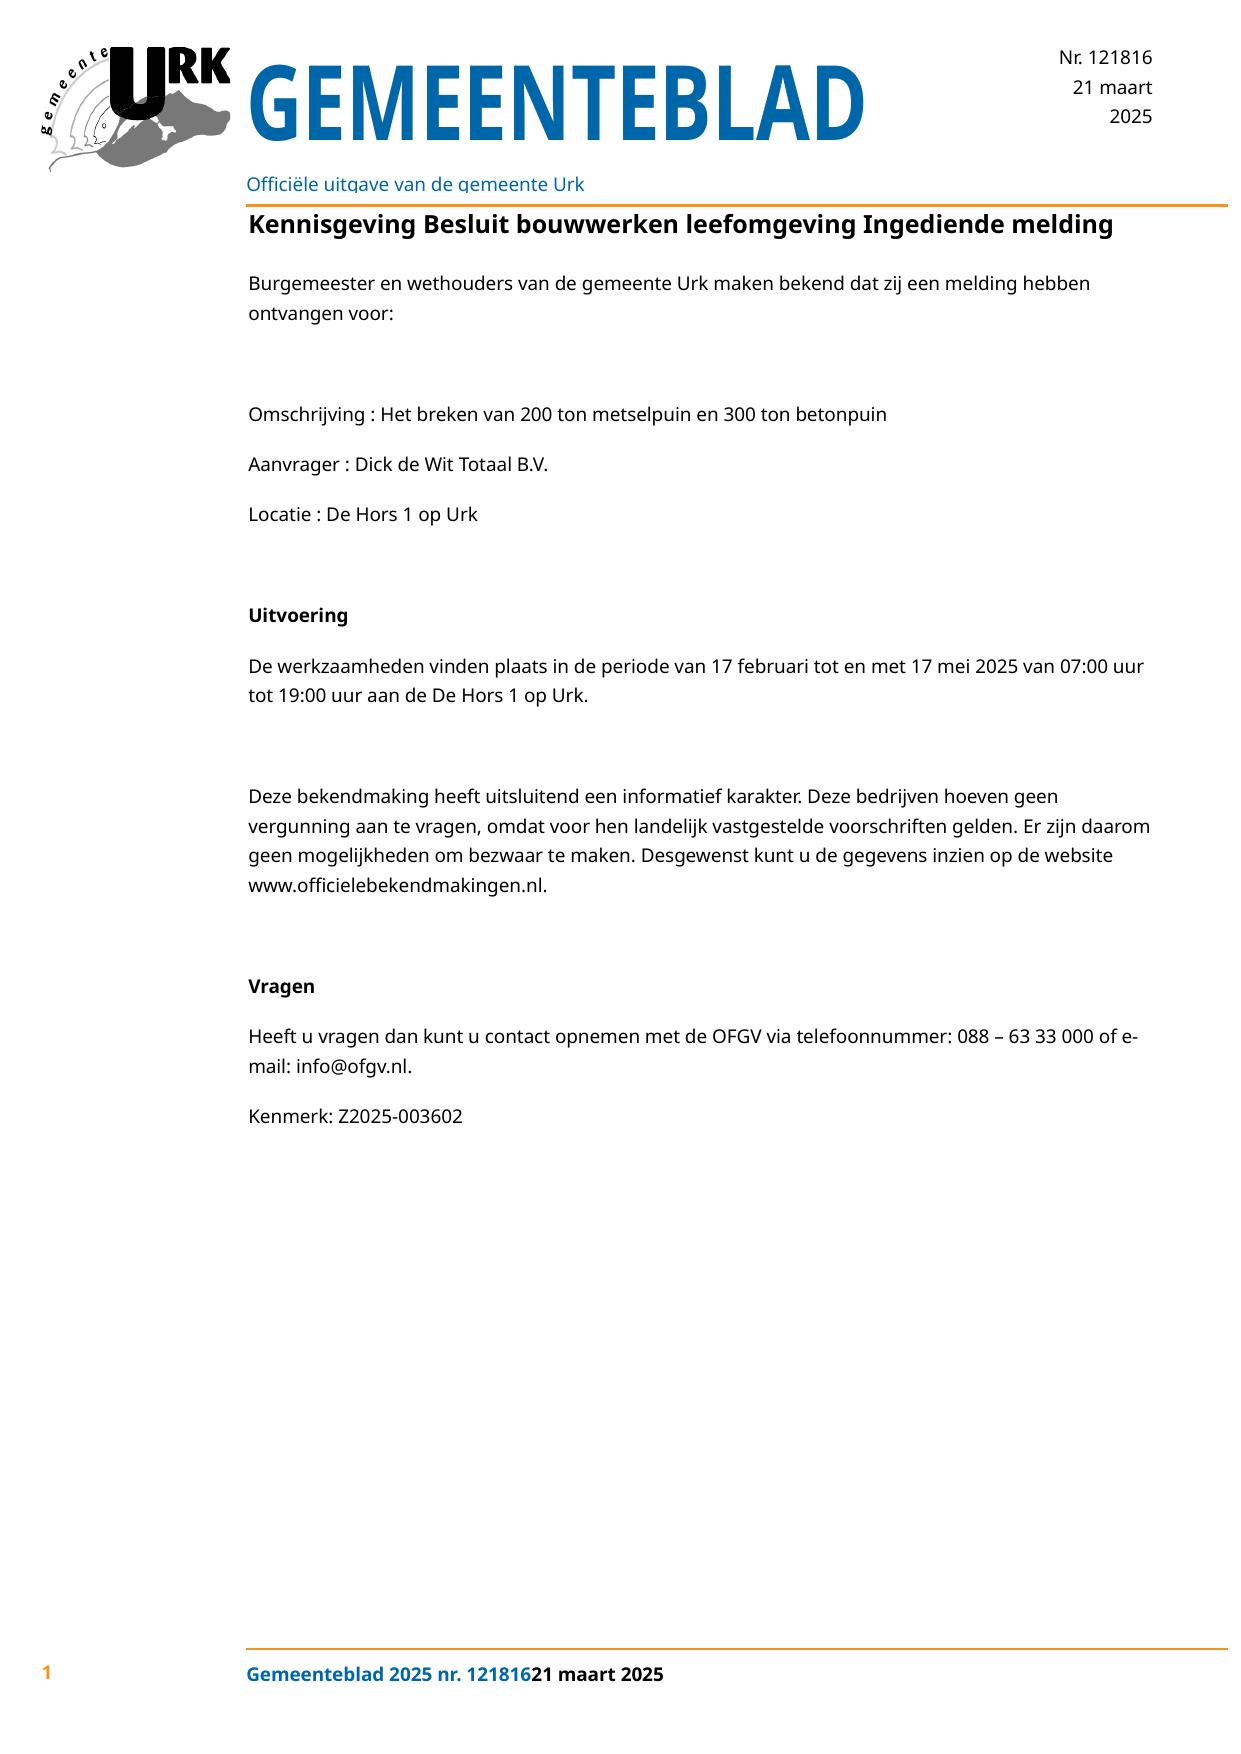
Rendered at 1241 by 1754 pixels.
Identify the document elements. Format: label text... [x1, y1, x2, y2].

text Uitvoering [248, 602, 1152, 628]
picture [41, 47, 231, 172]
text Vragen [248, 973, 1152, 998]
text Kenmerk: Z2025-003602 [248, 1103, 1152, 1129]
text Kennisgeving Besluit bouwwerken leefomgeving Ingediende melding [248, 207, 1152, 241]
text Locatie : De Hors 1 op Urk [248, 502, 1152, 527]
text Heeft u vragen dan kunt u contact opnemen met de OFGV via telefoonnummer: 088 – 63 33 000 of e-mail: info@ofgv.nl. [248, 1023, 1152, 1078]
text De werkzaamheden vinden plaats in de periode van 17 februari tot en met 17 mei 2025 van 07:00 uur tot 19:00 uur aan de De Hors 1 op Urk. [248, 653, 1152, 708]
text Burgemeester en wethouders van de gemeente Urk maken bekend dat zij een melding hebben ontvangen voor: [248, 270, 1152, 326]
text Omschrijving : Het breken van 200 ton metselpuin en 300 ton betonpuin [248, 401, 1152, 426]
text Aanvrager : Dick de Wit Totaal B.V. [248, 451, 1152, 477]
text Deze bekendmaking heeft uitsluitend een informatief karakter. Deze bedrijven hoeven geen vergunning aan te vragen, omdat voor hen landelijk vastgestelde voorschriften gelden. Er zijn daarom geen mogelijkheden om bezwaar te maken. Desgewenst kunt u de gegevens inzien op de website www.officielebekendmakingen.nl. [248, 783, 1152, 898]
